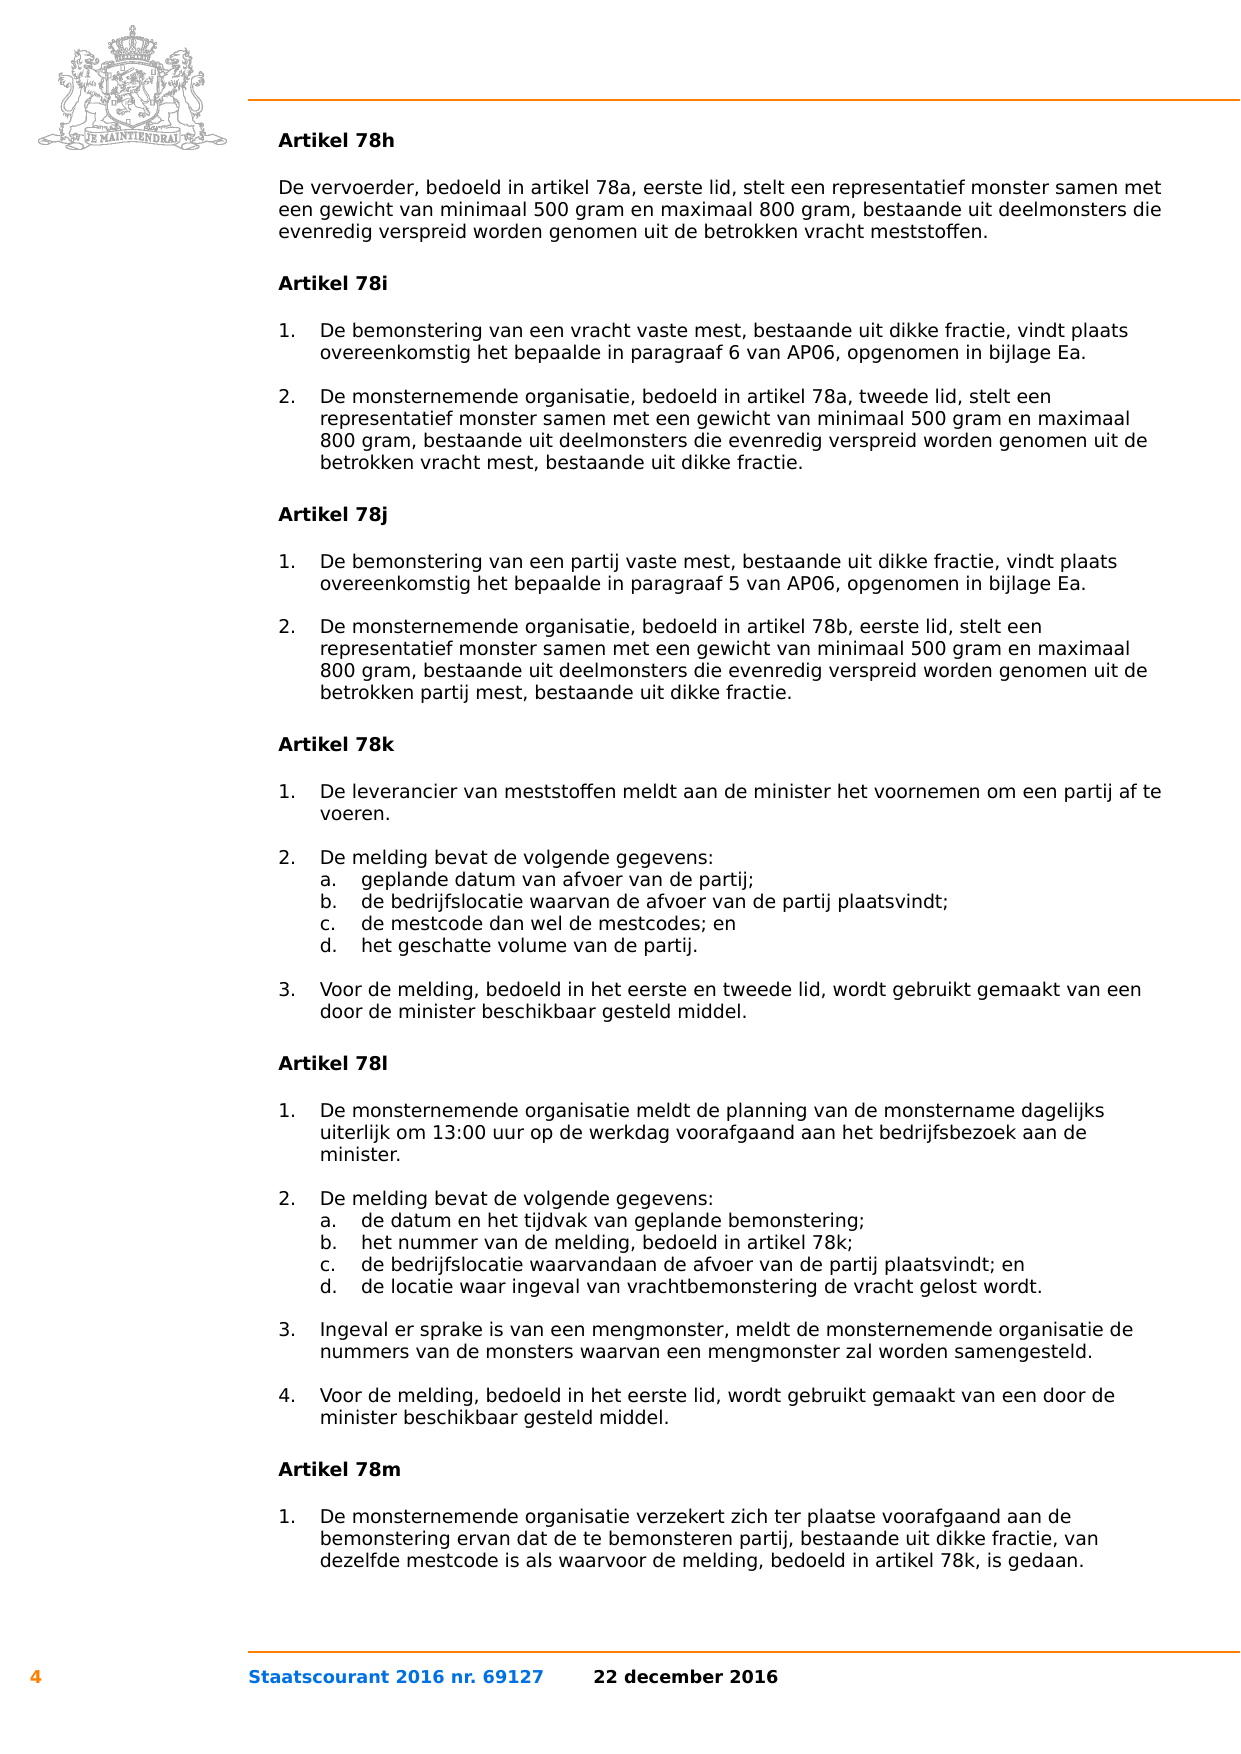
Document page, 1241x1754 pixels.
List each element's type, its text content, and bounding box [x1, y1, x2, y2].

text 2. De monsternemende organisatie, bedoeld in artikel 78a, tweede lid, stelt een representatief monster samen met een gewicht van minimaal 500 gram en maximaal 800 gram, bestaande uit deelmonsters die evenredig verspreid worden genomen uit de betrokken vracht mest, bestaande uit dikke fractie. [278, 386, 1163, 473]
text b. het nummer van de melding, bedoeld in artikel 78k; [319, 1232, 1163, 1253]
text 1. De monsternemende organisatie meldt de planning van de monstername dagelijks uiterlijk om 13:00 uur op de werkdag voorafgaand aan het bedrijfsbezoek aan de minister. [278, 1100, 1163, 1166]
text 2. De melding bevat de volgende gegevens: [278, 847, 1163, 869]
text 1. De bemonstering van een partij vaste mest, bestaande uit dikke fractie, vindt plaats overeenkomstig het bepaalde in paragraaf 5 van AP06, opgenomen in bijlage Ea. [278, 551, 1163, 594]
text De vervoerder, bedoeld in artikel 78a, eerste lid, stelt een representatief monster samen met een gewicht van minimaal 500 gram en maximaal 800 gram, bestaande uit deelmonsters die evenredig verspreid worden genomen uit de betrokken vracht meststoffen. [278, 177, 1163, 243]
text 3. Voor de melding, bedoeld in het eerste en tweede lid, wordt gebruikt gemaakt van een door de minister beschikbaar gesteld middel. [278, 979, 1163, 1023]
text d. het geschatte volume van de partij. [319, 935, 1163, 957]
subtitle Artikel 78m [278, 1459, 1163, 1481]
picture [38, 25, 227, 150]
subtitle Artikel 78k [278, 734, 1163, 756]
subtitle Artikel 78l [278, 1053, 1163, 1075]
subtitle Artikel 78h [278, 130, 1163, 152]
text 1. De bemonstering van een vracht vaste mest, bestaande uit dikke fractie, vindt plaats overeenkomstig het bepaalde in paragraaf 6 van AP06, opgenomen in bijlage Ea. [278, 320, 1163, 364]
text 1. De leverancier van meststoffen meldt aan de minister het voornemen om een partij af te voeren. [278, 781, 1163, 825]
text c. de bedrijfslocatie waarvandaan de afvoer van de partij plaatsvindt; en [319, 1253, 1163, 1276]
text a. geplande datum van afvoer van de partij; [319, 869, 1163, 891]
text 4. Voor de melding, bedoeld in het eerste lid, wordt gebruikt gemaakt van een door de minister beschikbaar gesteld middel. [278, 1385, 1163, 1429]
subtitle Artikel 78i [278, 273, 1163, 295]
text b. de bedrijfslocatie waarvan de afvoer van de partij plaatsvindt; [319, 891, 1163, 913]
text c. de mestcode dan wel de mestcodes; en [319, 913, 1163, 935]
text a. de datum en het tijdvak van geplande bemonstering; [319, 1209, 1163, 1232]
subtitle Artikel 78j [278, 503, 1163, 526]
text 2. De melding bevat de volgende gegevens: [278, 1188, 1163, 1209]
text 1. De monsternemende organisatie verzekert zich ter plaatse voorafgaand aan de bemonstering ervan dat de te bemonsteren partij, bestaande uit dikke fractie, van dezelfde mestcode is als waarvoor de melding, bedoeld in artikel 78k, is gedaan. [278, 1506, 1163, 1572]
text d. de locatie waar ingeval van vrachtbemonstering de vracht gelost wordt. [319, 1276, 1163, 1297]
text 2. De monsternemende organisatie, bedoeld in artikel 78b, eerste lid, stelt een representatief monster samen met een gewicht van minimaal 500 gram en maximaal 800 gram, bestaande uit deelmonsters die evenredig verspreid worden genomen uit de betrokken partij mest, bestaande uit dikke fractie. [278, 616, 1163, 704]
text 3. Ingeval er sprake is van een mengmonster, meldt de monsternemende organisatie de nummers van de monsters waarvan een mengmonster zal worden samengesteld. [278, 1319, 1163, 1363]
